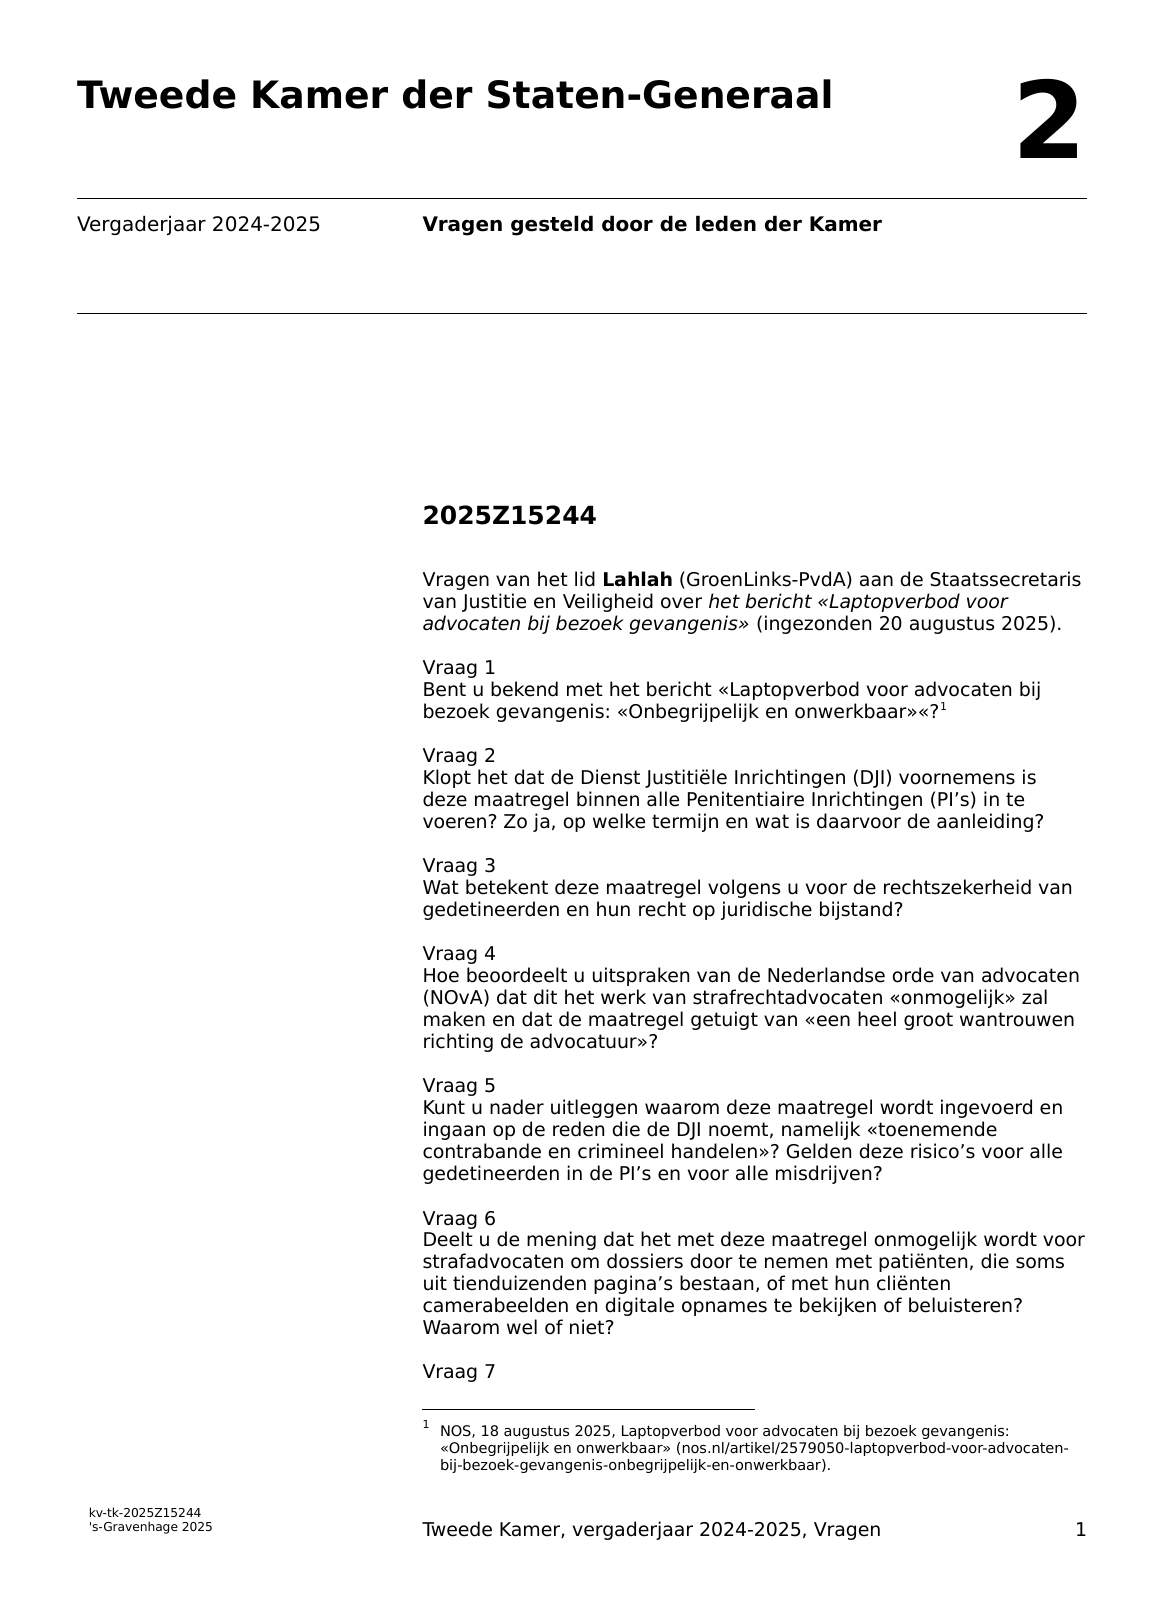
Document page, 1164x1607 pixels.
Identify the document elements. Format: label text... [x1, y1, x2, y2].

text Klopt het dat de Dienst Justitiële Inrichtingen (DJI) voornemens is deze maatregel binnen alle Penitentiaire Inrichtingen (PI’s) in te voeren? Zo ja, op welke termijn en wat is daarvoor de aanleiding? [422, 767, 1087, 833]
text Wat betekent deze maatregel volgens u voor de rechtszekerheid van gedetineerden en hun recht op juridische bijstand? [422, 877, 1087, 921]
text Vraag 1 [422, 657, 1087, 679]
text Vraag 5 [422, 1075, 1087, 1097]
table_cell Vergaderjaar 2024-2025 [77, 199, 422, 313]
text Vragen van het lid Lahlah (GroenLinks-PvdA) aan de Staatssecretaris van Justitie en Veiligheid over het bericht «Laptopverbod voor advocaten bij bezoek gevangenis» (ingezonden 20 augustus 2025). [422, 569, 1087, 635]
text Vraag 7 [422, 1361, 1087, 1383]
table_header Tweede Kamer der Staten-Generaal [77, 59, 886, 198]
text Vraag 4 [422, 943, 1087, 965]
text Vraag 6 [422, 1207, 1087, 1229]
text Deelt u de mening dat het met deze maatregel onmogelijk wordt voor strafadvocaten om dossiers door te nemen met patiënten, die soms uit tienduizenden pagina’s bestaan, of met hun cliënten camerabeelden en digitale opnames te bekijken of beluisteren? Waarom wel of niet? [422, 1229, 1087, 1339]
text Bent u bekend met het bericht «Laptopverbod voor advocaten bij bezoek gevangenis: «Onbegrijpelijk en onwerkbaar»«? [422, 679, 1087, 723]
table_cell Vragen gesteld door de leden der Kamer [422, 199, 1087, 313]
text Vraag 3 [422, 855, 1087, 877]
text 's-Gravenhage 2025 [88, 1520, 323, 1534]
text kv-tk-2025Z15244 [88, 1506, 323, 1520]
table_header 2 [886, 59, 1087, 198]
text Kunt u nader uitleggen waarom deze maatregel wordt ingevoerd en ingaan op de reden die de DJI noemt, namelijk «toenemende contrabande en crimineel handelen»? Gelden deze risico’s voor alle gedetineerden in de PI’s en voor alle misdrijven? [422, 1097, 1087, 1185]
text Vraag 2 [422, 745, 1087, 767]
text 2025Z15244 [422, 501, 1087, 531]
text NOS, 18 augustus 2025, Laptopverbod voor advocaten bij bezoek gevangenis: «Onbegrijpelijk en onwerkbaar» (nos.nl/artikel/2579050-laptopverbod-voor-advocaten-bij-bezoek-gevangenis-onbegrijpelijk-en-onwerkbaar). [422, 1418, 1087, 1474]
text Hoe beoordeelt u uitspraken van de Nederlandse orde van advocaten (NOvA) dat dit het werk van strafrechtadvocaten «onmogelijk» zal maken en dat de maatregel getuigt van «een heel groot wantrouwen richting de advocatuur»? [422, 965, 1087, 1053]
